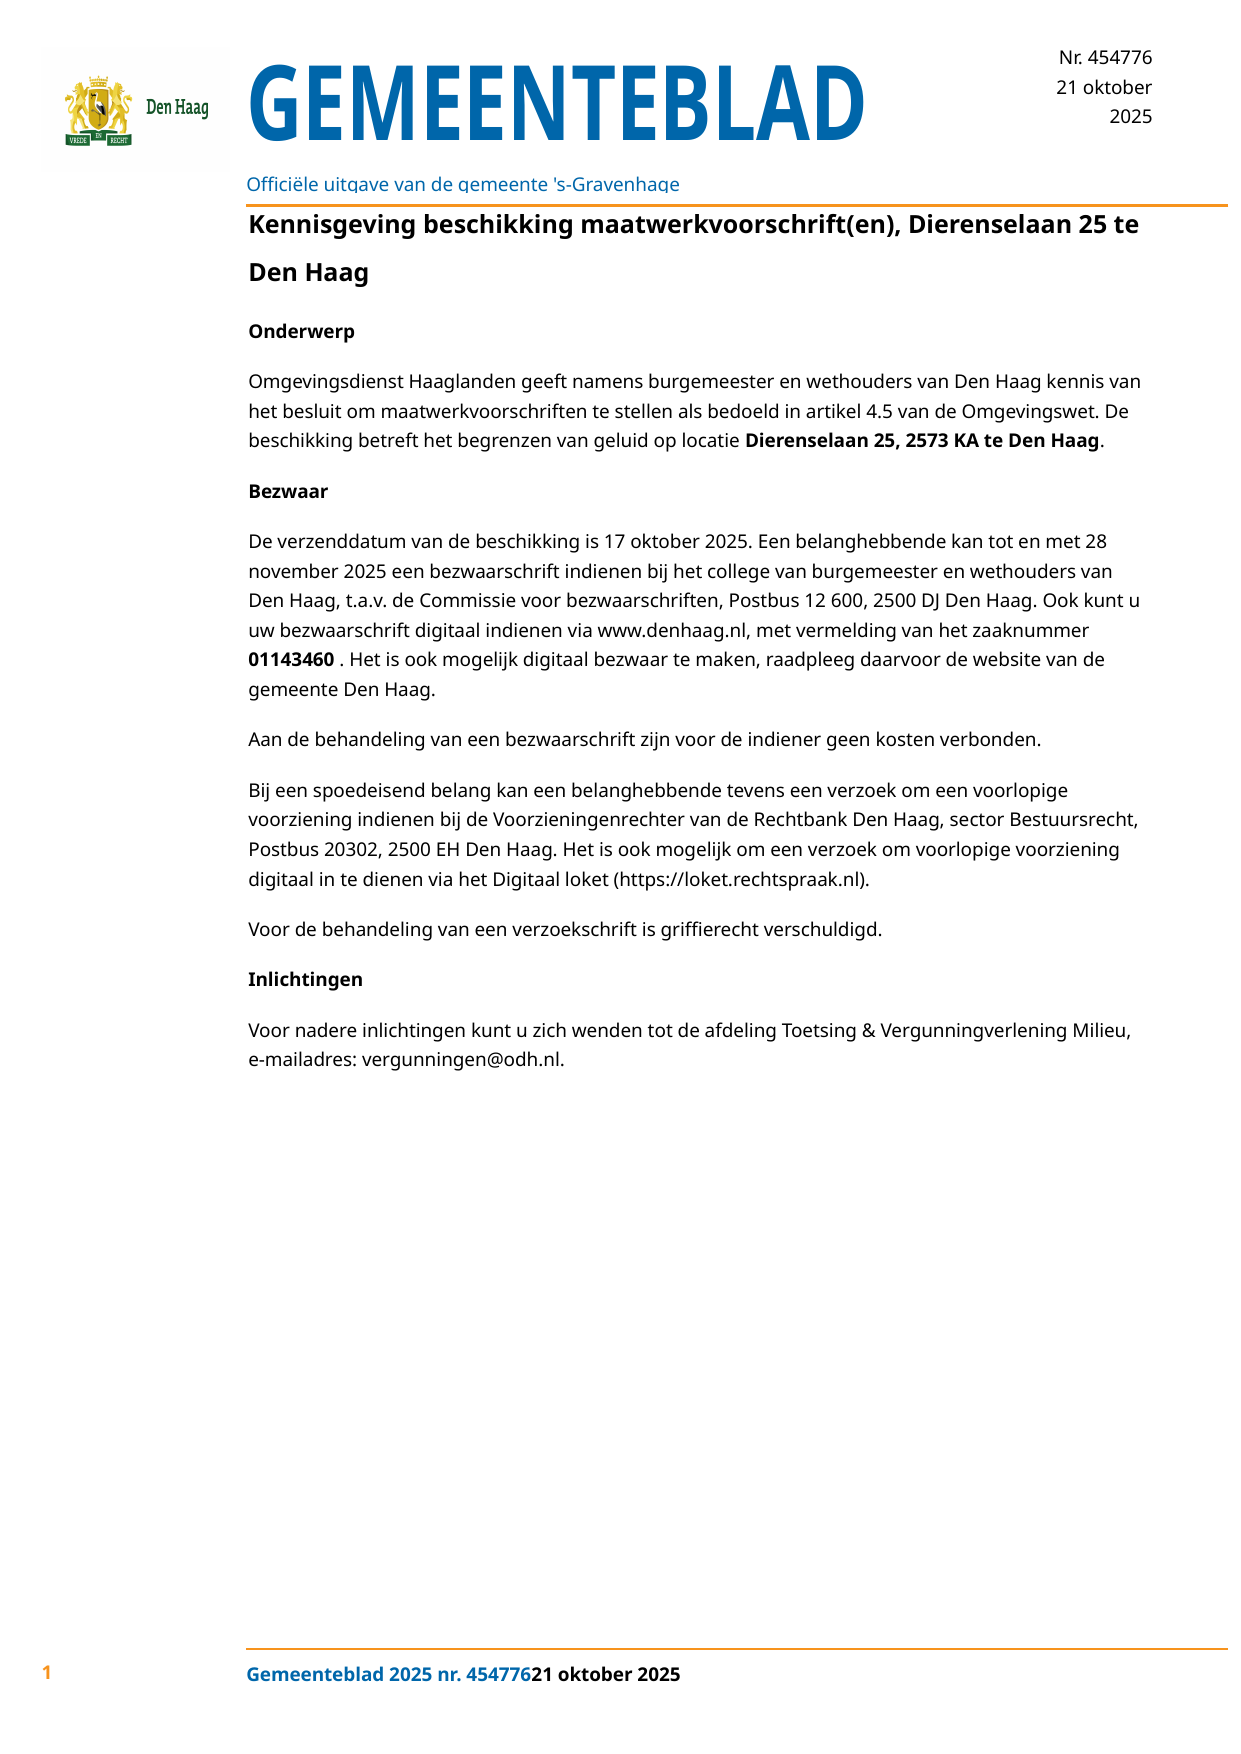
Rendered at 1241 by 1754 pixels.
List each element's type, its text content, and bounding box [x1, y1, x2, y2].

text Bezwaar [248, 478, 1152, 504]
text Bij een spoedeisend belang kan een belanghebbende tevens een verzoek om een voorlopige voorziening indienen bij de Voorzieningenrechter van de Rechtbank Den Haag, sector Bestuursrecht, Postbus 20302, 2500 EH Den Haag. Het is ook mogelijk om een verzoek om voorlopige voorziening digitaal in te dienen via het Digitaal loket (https://loket.rechtspraak.nl). [248, 777, 1152, 892]
text Omgevingsdienst Haaglanden geeft namens burgemeester en wethouders van Den Haag kennis van het besluit om maatwerkvoorschriften te stellen als bedoeld in artikel 4.5 van de Omgevingswet. De beschikking betreft het begrenzen van geluid op locatie Dierenselaan 25, 2573 KA te Den Haag. [248, 368, 1152, 453]
text Voor de behandeling van een verzoekschrift is griffierecht verschuldigd. [248, 916, 1152, 942]
text Inlichtingen [248, 967, 1152, 992]
text Onderwerp [248, 318, 1152, 344]
text De verzenddatum van de beschikking is 17 oktober 2025. Een belanghebbende kan tot en met 28 november 2025 een bezwaarschrift indienen bij het college van burgemeester en wethouders van Den Haag, t.a.v. de Commissie voor bezwaarschriften, Postbus 12 600, 2500 DJ Den Haag. Ook kunt u uw bezwaarschrift digitaal indienen via www.denhaag.nl, met vermelding van het zaaknummer 01143460 . Het is ook mogelijk digitaal bezwaar te maken, raadpleeg daarvoor de website van de gemeente Den Haag. [248, 528, 1152, 702]
picture [41, 47, 231, 172]
text Aan de behandeling van een bezwaarschrift zijn voor de indiener geen kosten verbonden. [248, 727, 1152, 752]
text Kennisgeving beschikking maatwerkvoorschrift(en), Dierenselaan 25 te Den Haag [248, 207, 1152, 288]
text Voor nadere inlichtingen kunt u zich wenden tot de afdeling Toetsing & Vergunningverlening Milieu, e-mailadres: vergunningen@odh.nl. [248, 1017, 1152, 1072]
